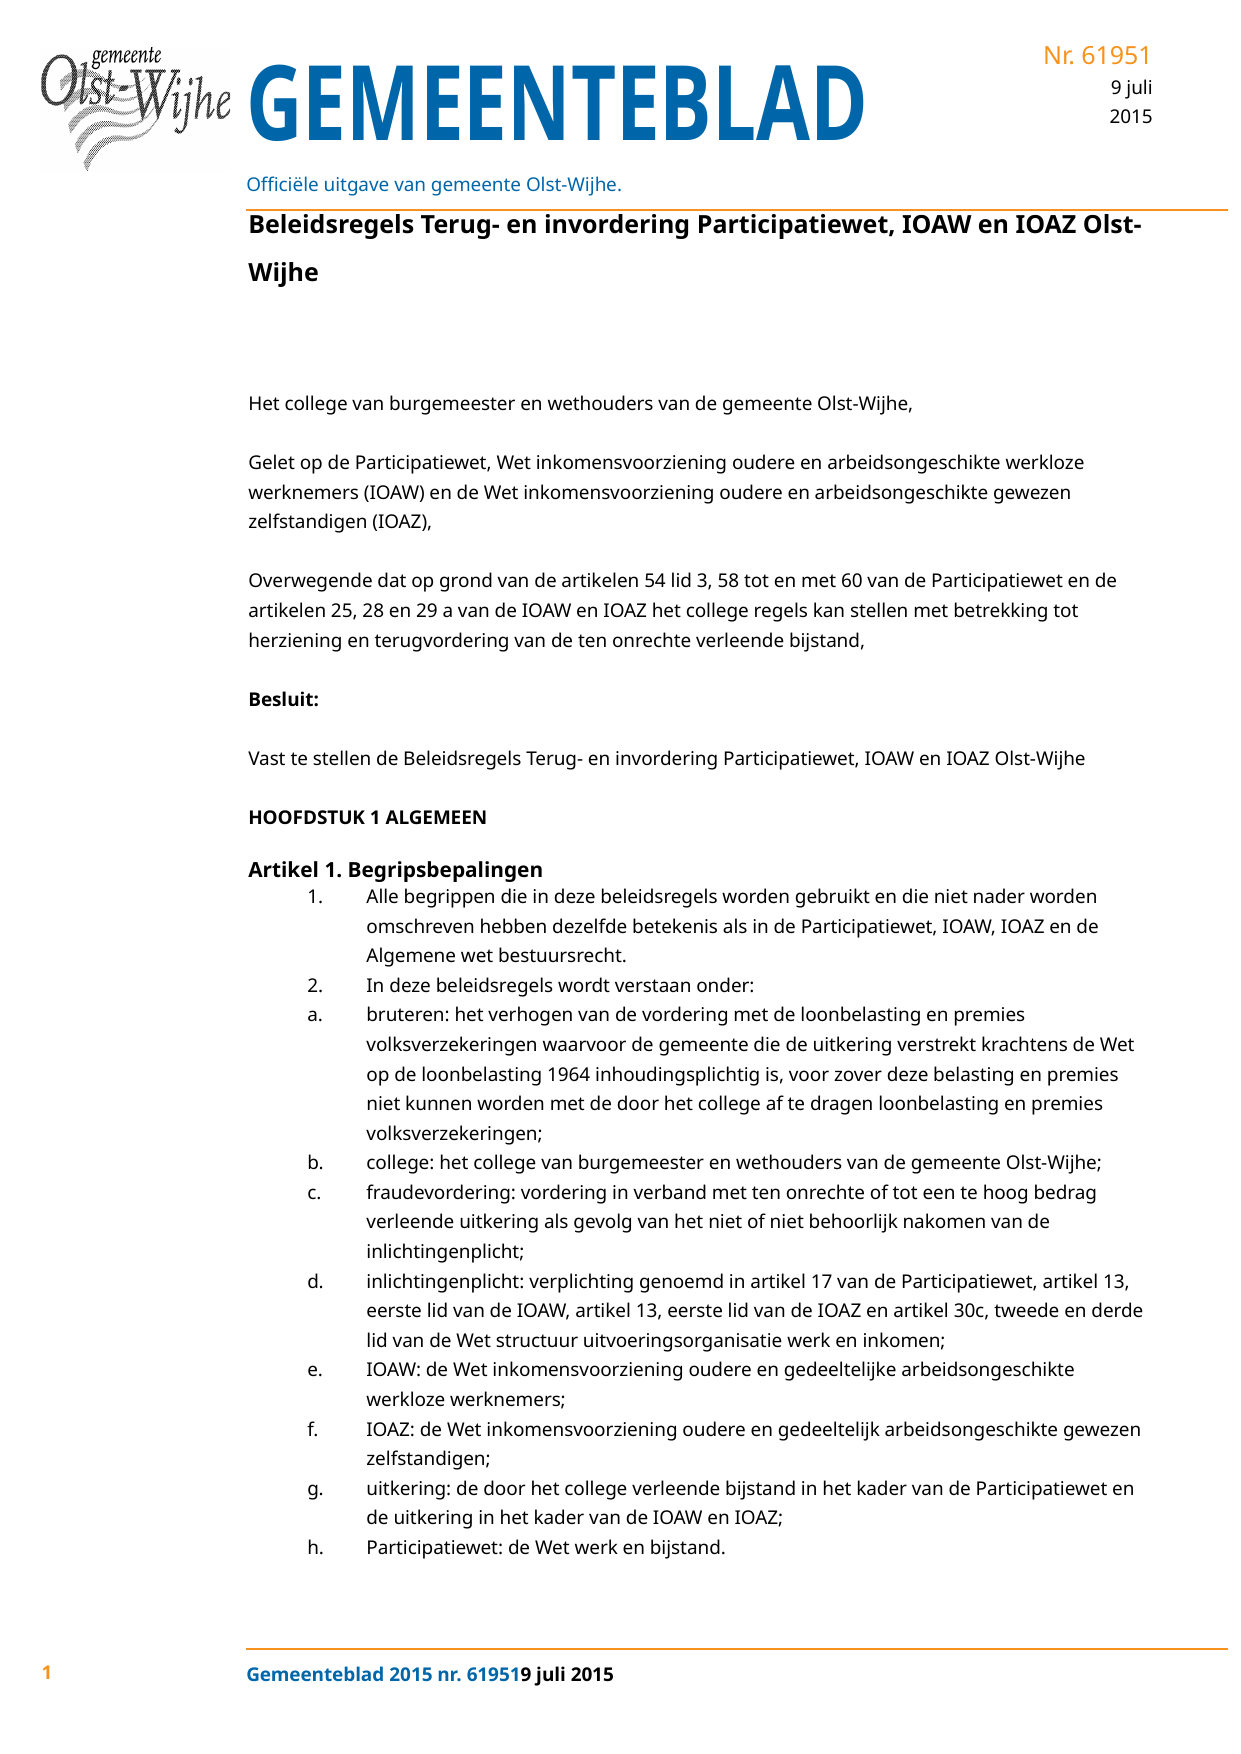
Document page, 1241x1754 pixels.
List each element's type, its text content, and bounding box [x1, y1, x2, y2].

list IOAW: de Wet inkomensvoorziening oudere en gedeeltelijke arbeidsongeschikte werkloze werknemers; [307, 1357, 1152, 1412]
text Overwegende dat op grond van de artikelen 54 lid 3, 58 tot en met 60 van de Participatiewet en de artikelen 25, 28 en 29 a van de IOAW en IOAZ het college regels kan stellen met betrekking tot herziening en terugvordering van de ten onrechte verleende bijstand, [248, 568, 1152, 653]
text HOOFDSTUK 1 ALGEMEEN [248, 804, 1152, 830]
list Alle begrippen die in deze beleidsregels worden gebruikt en die niet nader worden omschreven hebben dezelfde betekenis als in de Participatiewet, IOAW, IOAZ en de Algemene wet bestuursrecht. [307, 883, 1152, 968]
list bruteren: het verhogen van de vordering met de loonbelasting en premies volksverzekeringen waarvoor de gemeente die de uitkering verstrekt krachtens de Wet op de loonbelasting 1964 inhoudingsplichtig is, voor zover deze belasting en premies niet kunnen worden met de door het college af te dragen loonbelasting en premies volksverzekeringen; [307, 1002, 1152, 1146]
text Besluit: [248, 686, 1152, 712]
picture [41, 47, 231, 172]
text Het college van burgemeester en wethouders van de gemeente Olst-Wijhe, [248, 390, 1152, 416]
text Vast te stellen de Beleidsregels Terug- en invordering Participatiewet, IOAW en IOAZ Olst-Wijhe [248, 745, 1152, 771]
text Gelet op de Participatiewet, Wet inkomensvoorziening oudere en arbeidsongeschikte werkloze werknemers (IOAW) en de Wet inkomensvoorziening oudere en arbeidsongeschikte gewezen zelfstandigen (IOAZ), [248, 449, 1152, 534]
text Beleidsregels Terug- en invordering Participatiewet, IOAW en IOAZ Olst-Wijhe [248, 211, 1152, 288]
list IOAZ: de Wet inkomensvoorziening oudere en gedeeltelijk arbeidsongeschikte gewezen zelfstandigen; [307, 1416, 1152, 1471]
list Participatiewet: de Wet werk en bijstand. [307, 1534, 1152, 1560]
list fraudevordering: vordering in verband met ten onrechte of tot een te hoog bedrag verleende uitkering als gevolg van het niet of niet behoorlijk nakomen van de inlichtingenplicht; [307, 1179, 1152, 1264]
list uitkering: de door het college verleende bijstand in het kader van de Participatiewet en de uitkering in het kader van de IOAW en IOAZ; [307, 1475, 1152, 1530]
text Artikel 1. Begripsbepalingen [248, 855, 1152, 883]
list In deze beleidsregels wordt verstaan onder: [307, 972, 1152, 998]
list inlichtingenplicht: verplichting genoemd in artikel 17 van de Participatiewet, artikel 13, eerste lid van de IOAW, artikel 13, eerste lid van de IOAZ en artikel 30c, tweede en derde lid van de Wet structuur uitvoeringsorganisatie werk en inkomen; [307, 1268, 1152, 1353]
list college: het college van burgemeester en wethouders van de gemeente Olst-Wijhe; [307, 1149, 1152, 1175]
